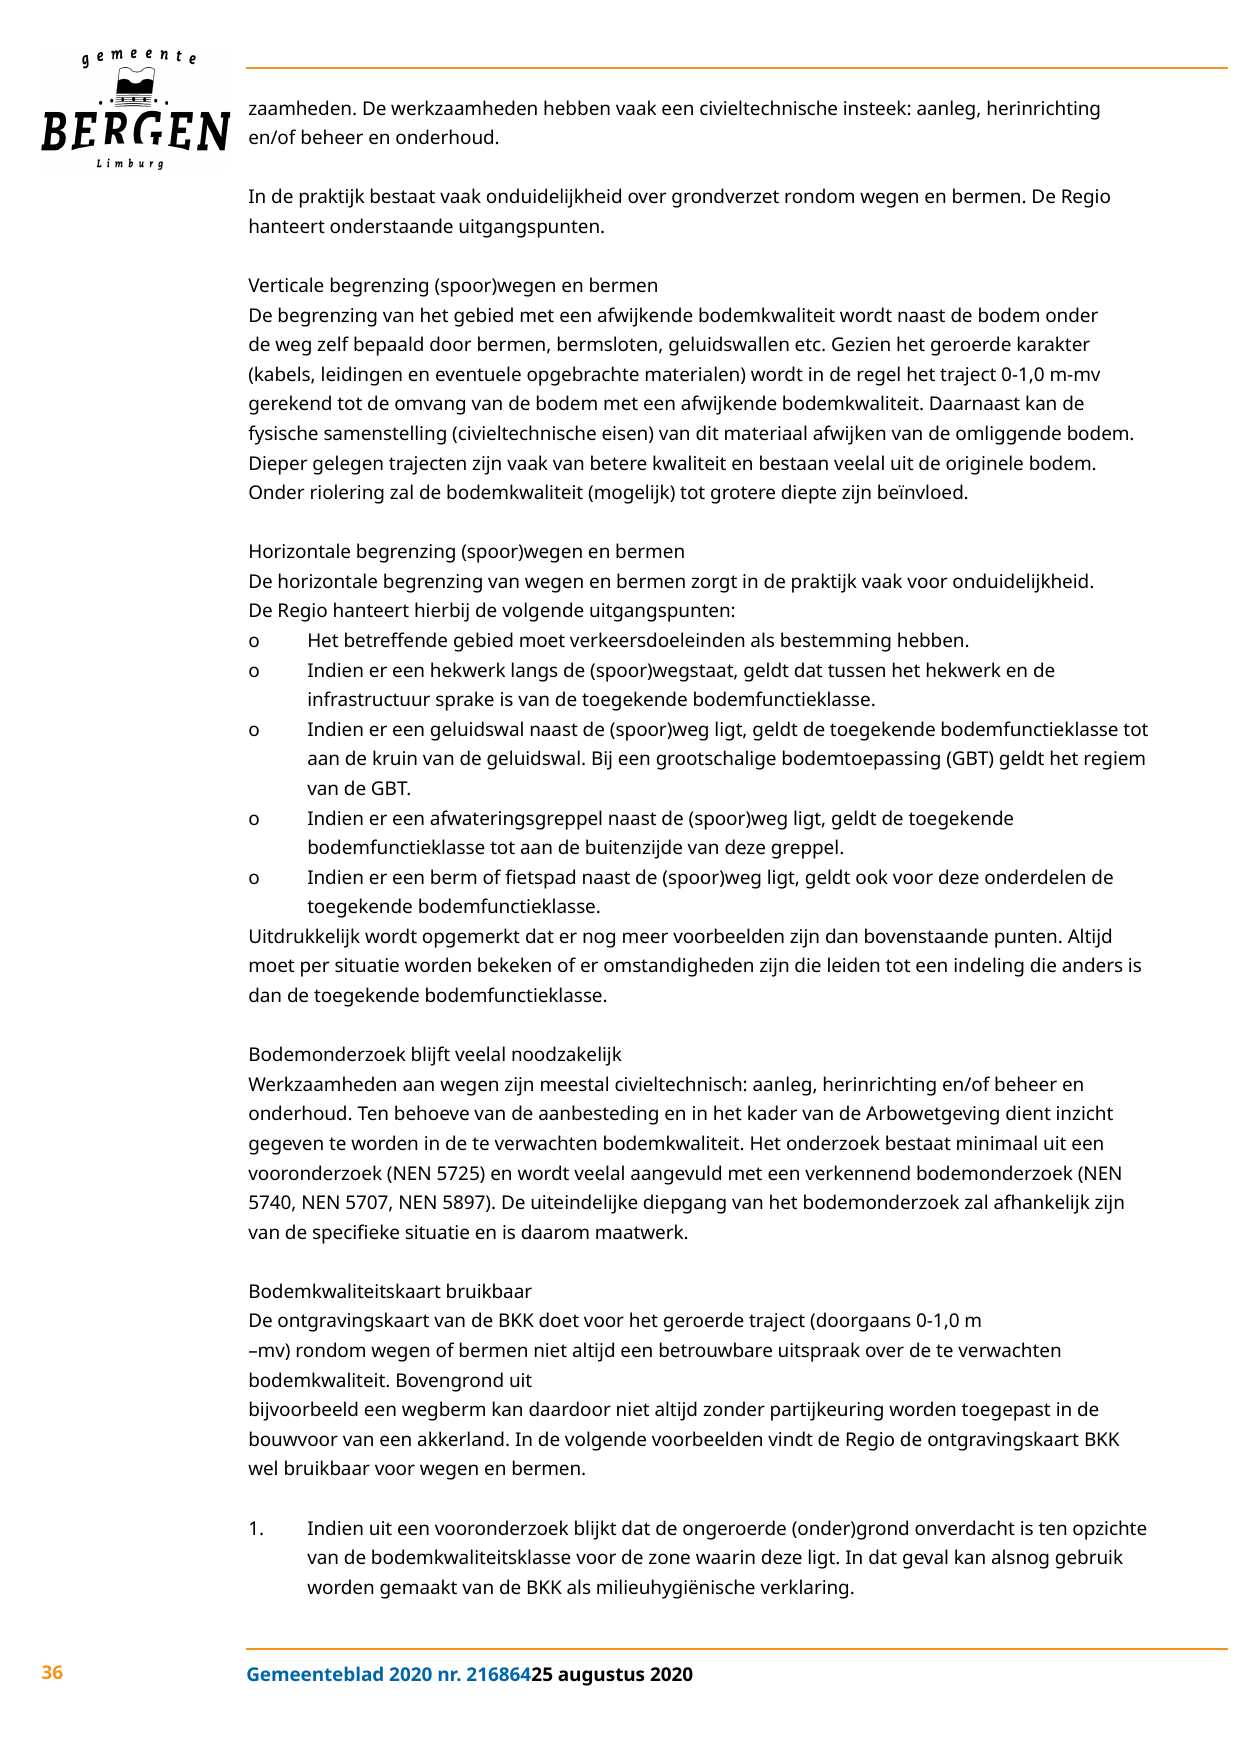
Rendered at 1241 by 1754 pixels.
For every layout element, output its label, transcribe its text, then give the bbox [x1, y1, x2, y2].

text De ontgravingskaart van de BKK doet voor het geroerde traject (doorgaans 0-1,0 m [248, 1308, 1152, 1333]
text –mv) rondom wegen of bermen niet altijd een betrouwbare uitspraak over de te verwachten bodemkwaliteit. Bovengrond uit [248, 1337, 1152, 1393]
text De Regio hanteert hierbij de volgende uitgangspunten: [248, 598, 1152, 623]
text Werkzaamheden aan wegen zijn meestal civieltechnisch: aanleg, herinrichting en/of beheer en onderhoud. Ten behoeve van de aanbesteding en in het kader van de Arbowetgeving dient inzicht gegeven te worden in de te verwachten bodemkwaliteit. Het onderzoek bestaat minimaal uit een vooronderzoek (NEN 5725) en wordt veelal aangevuld met een verkennend bodemonderzoek (NEN 5740, NEN 5707, NEN 5897). De uiteindelijke diepgang van het bodemonderzoek zal afhankelijk zijn van de specifieke situatie en is daarom maatwerk. [248, 1071, 1152, 1245]
text zaamheden. De werkzaamheden hebben vaak een civieltechnische insteek: aanleg, herinrichting en/of beheer en onderhoud. [248, 95, 1152, 150]
text de weg zelf bepaald door bermen, bermsloten, geluidswallen etc. Gezien het geroerde karakter (kabels, leidingen en eventuele opgebrachte materialen) wordt in de regel het traject 0-1,0 m-mv gerekend tot de omvang van de bodem met een afwijkende bodemkwaliteit. Daarnaast kan de fysische samenstelling (civieltechnische eisen) van dit materiaal afwijken van de omliggende bodem. Dieper gelegen trajecten zijn vaak van betere kwaliteit en bestaan veelal uit de originele bodem. Onder riolering zal de bodemkwaliteit (mogelijk) tot grotere diepte zijn beïnvloed. [248, 331, 1152, 505]
list Indien er een afwateringsgreppel naast de (spoor)weg ligt, geldt de toegekende bodemfunctieklasse tot aan de buitenzijde van deze greppel. [248, 805, 1152, 860]
list Indien er een hekwerk langs de (spoor)wegstaat, geldt dat tussen het hekwerk en de infrastructuur sprake is van de toegekende bodemfunctieklasse. [248, 657, 1152, 712]
list Indien er een berm of fietspad naast de (spoor)weg ligt, geldt ook voor deze onderdelen de toegekende bodemfunctieklasse. [248, 864, 1152, 919]
text Uitdrukkelijk wordt opgemerkt dat er nog meer voorbeelden zijn dan bovenstaande punten. Altijd moet per situatie worden bekeken of er omstandigheden zijn die leiden tot een indeling die anders is dan de toegekende bodemfunctieklasse. [248, 923, 1152, 1008]
text De begrenzing van het gebied met een afwijkende bodemkwaliteit wordt naast de bodem onder [248, 302, 1152, 328]
picture [41, 47, 231, 172]
list Indien uit een vooronderzoek blijkt dat de ongeroerde (onder)grond onverdacht is ten opzichte van de bodemkwaliteitsklasse voor de zone waarin deze ligt. In dat geval kan alsnog gebruik worden gemaakt van de BKK als milieuhygiënische verklaring. [248, 1515, 1152, 1600]
text Verticale begrenzing (spoor)wegen en bermen [248, 272, 1152, 298]
text Bodemkwaliteitskaart bruikbaar [248, 1278, 1152, 1304]
text Bodemonderzoek blijft veelal noodzakelijk [248, 1041, 1152, 1067]
text De horizontale begrenzing van wegen en bermen zorgt in de praktijk vaak voor onduidelijkheid. [248, 568, 1152, 594]
text Horizontale begrenzing (spoor)wegen en bermen [248, 538, 1152, 564]
list Het betreffende gebied moet verkeersdoeleinden als bestemming hebben. [248, 627, 1152, 653]
text bijvoorbeeld een wegberm kan daardoor niet altijd zonder partijkeuring worden toegepast in de bouwvoor van een akkerland. In de volgende voorbeelden vindt de Regio de ontgravingskaart BKK wel bruikbaar voor wegen en bermen. [248, 1396, 1152, 1481]
text In de praktijk bestaat vaak onduidelijkheid over grondverzet rondom wegen en bermen. De Regio hanteert onderstaande uitgangspunten. [248, 183, 1152, 239]
list Indien er een geluidswal naast de (spoor)weg ligt, geldt de toegekende bodemfunctieklasse tot aan de kruin van de geluidswal. Bij een grootschalige bodemtoepassing (GBT) geldt het regiem van de GBT. [248, 716, 1152, 801]
